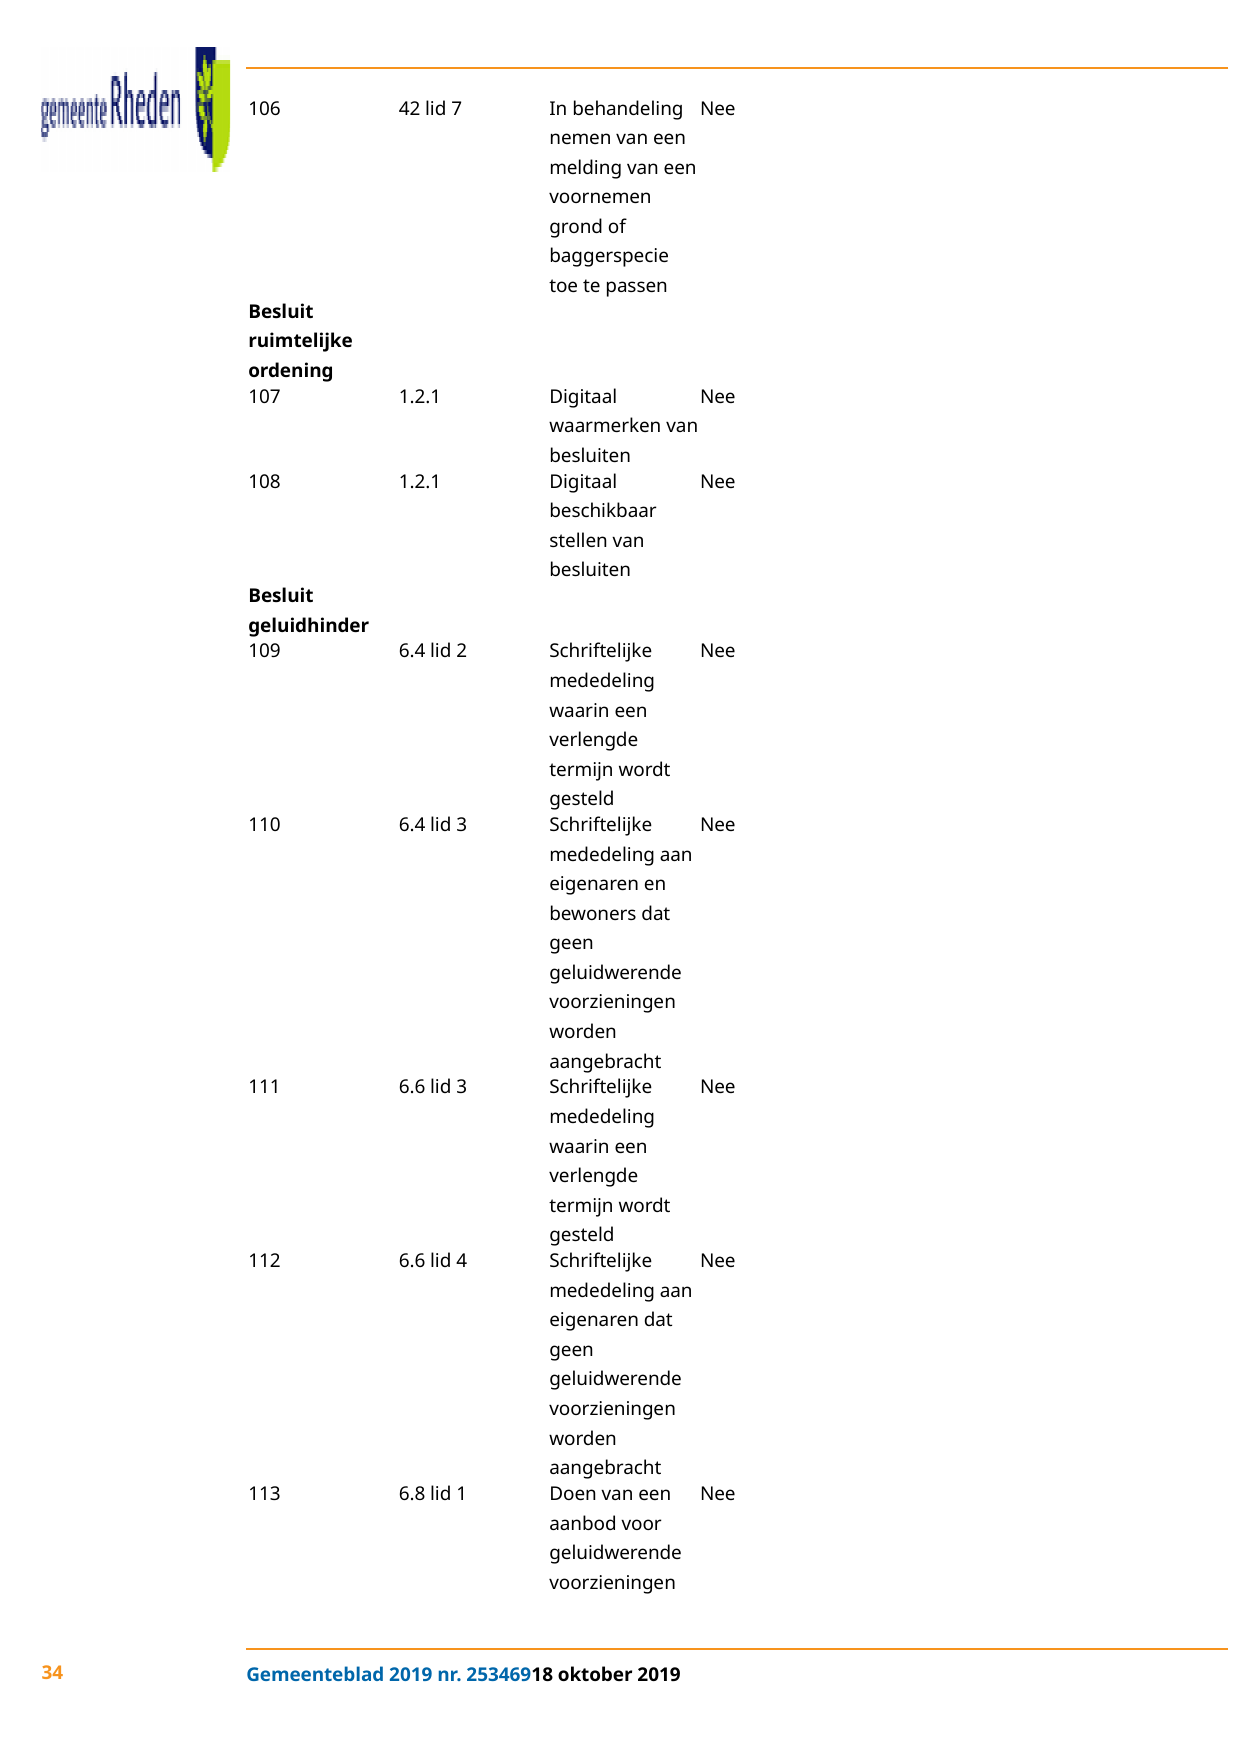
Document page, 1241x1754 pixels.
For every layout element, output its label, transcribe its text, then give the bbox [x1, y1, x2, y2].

table_cell [1001, 1074, 1152, 1247]
table_cell [1001, 1247, 1152, 1480]
table_cell 1.2.1 [399, 383, 549, 468]
table_cell 108 [248, 468, 398, 582]
table_cell Nee [700, 811, 850, 1074]
table_cell 107 [248, 383, 398, 468]
table_cell 6.8 lid 1 [399, 1480, 549, 1594]
table_cell Digitaal waarmerken van besluiten [549, 383, 700, 468]
table_cell [850, 383, 1001, 468]
table_cell 1.2.1 [399, 468, 549, 582]
table_cell Digitaal beschikbaar stellen van besluiten [549, 468, 700, 582]
table_cell Doen van een aanbod voor geluidwerende voorzieningen [549, 1480, 700, 1594]
table_cell Nee [700, 95, 850, 298]
table_cell Nee [700, 468, 850, 582]
table_cell 42 lid 7 [399, 95, 549, 298]
table_cell 110 [248, 811, 398, 1074]
table_cell [850, 811, 1001, 1074]
table_cell [1001, 638, 1152, 811]
table_cell Schriftelijke mededeling aan eigenaren dat geen geluidwerende voorzieningen worden aangebracht [549, 1247, 700, 1480]
table_cell 113 [248, 1480, 398, 1594]
table_cell 6.6 lid 4 [399, 1247, 549, 1480]
table_cell 112 [248, 1247, 398, 1480]
picture [41, 47, 231, 172]
table_cell 6.4 lid 3 [399, 811, 549, 1074]
table_cell 6.4 lid 2 [399, 638, 549, 811]
table_cell In behandeling nemen van een melding van een voornemen grond of baggerspecie toe te passen [549, 95, 700, 298]
table_cell [1001, 95, 1152, 298]
table_cell Nee [700, 1480, 850, 1594]
table_cell [1001, 383, 1152, 468]
table_cell Schriftelijke mededeling waarin een verlengde termijn wordt gesteld [549, 638, 700, 811]
table_cell [1001, 1480, 1152, 1594]
table_cell Nee [700, 1074, 850, 1247]
table_cell 111 [248, 1074, 398, 1247]
table_cell Nee [700, 638, 850, 811]
table_cell [850, 1074, 1001, 1247]
table_cell [850, 1480, 1001, 1594]
table_cell Nee [700, 1247, 850, 1480]
table_cell [1001, 468, 1152, 582]
table_cell 109 [248, 638, 398, 811]
table_cell Besluit ruimtelijke ordening [248, 298, 398, 383]
table_cell [850, 1247, 1001, 1480]
table_cell Besluit geluidhinder [248, 582, 398, 638]
table_cell [1001, 811, 1152, 1074]
table_cell Nee [700, 383, 850, 468]
table_cell [850, 638, 1001, 811]
table_cell [850, 468, 1001, 582]
table_cell Schriftelijke mededeling waarin een verlengde termijn wordt gesteld [549, 1074, 700, 1247]
table_cell Schriftelijke mededeling aan eigenaren en bewoners dat geen geluidwerende voorzieningen worden aangebracht [549, 811, 700, 1074]
table_cell [850, 95, 1001, 298]
table_cell 6.6 lid 3 [399, 1074, 549, 1247]
table_cell 106 [248, 95, 398, 298]
